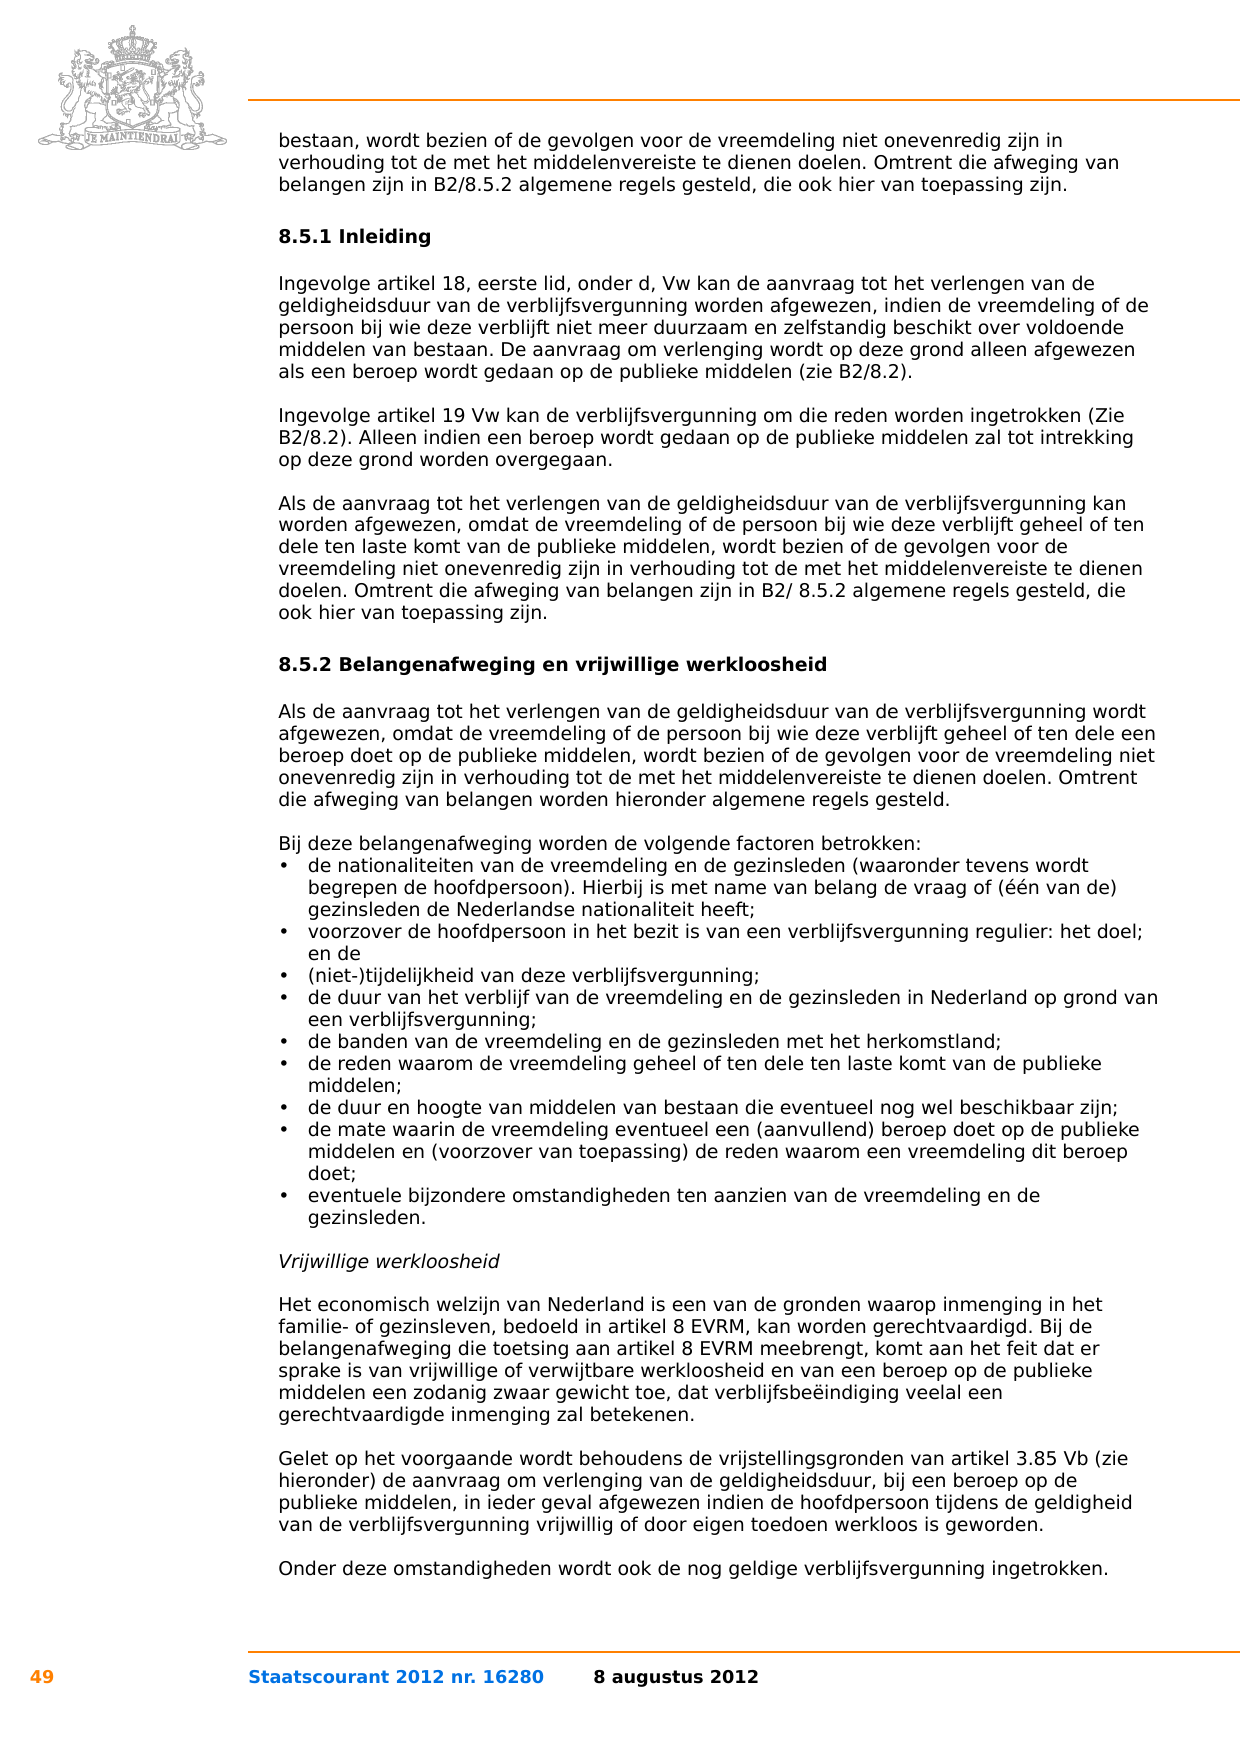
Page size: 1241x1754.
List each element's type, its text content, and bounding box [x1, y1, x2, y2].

text Ingevolge artikel 18, eerste lid, onder d, Vw kan de aanvraag tot het verlengen van de geldigheidsduur van de verblijfsvergunning worden afgewezen, indien de vreemdeling of de persoon bij wie deze verblijft niet meer duurzaam en zelfstandig beschikt over voldoende middelen van bestaan. De aanvraag om verlenging wordt op deze grond alleen afgewezen als een beroep wordt gedaan op de publieke middelen (zie B2/8.2). [278, 273, 1163, 383]
text • voorzover de hoofdpersoon in het bezit is van een verblijfsvergunning regulier: het doel; en de [278, 921, 1163, 965]
text • de duur van het verblijf van de vreemdeling en de gezinsleden in Nederland op grond van een verblijfsvergunning; [278, 987, 1163, 1031]
text • de reden waarom de vreemdeling geheel of ten dele ten laste komt van de publieke middelen; [278, 1053, 1163, 1097]
text • de duur en hoogte van middelen van bestaan die eventueel nog wel beschikbaar zijn; [278, 1097, 1163, 1119]
subtitle 8.5.1 Inleiding [278, 226, 1163, 248]
text • eventuele bijzondere omstandigheden ten aanzien van de vreemdeling en de gezinsleden. [278, 1185, 1163, 1229]
text Ingevolge artikel 19 Vw kan de verblijfsvergunning om die reden worden ingetrokken (Zie B2/8.2). Alleen indien een beroep wordt gedaan op de publieke middelen zal tot intrekking op deze grond worden overgegaan. [278, 404, 1163, 471]
text • de nationaliteiten van de vreemdeling en de gezinsleden (waaronder tevens wordt begrepen de hoofdpersoon). Hierbij is met name van belang de vraag of (één van de) gezinsleden de Nederlandse nationaliteit heeft; [278, 855, 1163, 921]
text Het economisch welzijn van Nederland is een van de gronden waarop inmenging in het familie- of gezinsleven, bedoeld in artikel 8 EVRM, kan worden gerechtvaardigd. Bij de belangenafweging die toetsing aan artikel 8 EVRM meebrengt, komt aan het feit dat er sprake is van vrijwillige of verwijtbare werkloosheid en van een beroep op de publieke middelen een zodanig zwaar gewicht toe, dat verblijfsbeëindiging veelal een gerechtvaardigde inmenging zal betekenen. [278, 1294, 1163, 1426]
text Onder deze omstandigheden wordt ook de nog geldige verblijfsvergunning ingetrokken. [278, 1558, 1163, 1580]
text Als de aanvraag tot het verlengen van de geldigheidsduur van de verblijfsvergunning kan worden afgewezen, omdat de vreemdeling of de persoon bij wie deze verblijft geheel of ten dele ten laste komt van de publieke middelen, wordt bezien of de gevolgen voor de vreemdeling niet onevenredig zijn in verhouding tot de met het middelenvereiste te dienen doelen. Omtrent die afweging van belangen zijn in B2/ 8.5.2 algemene regels gesteld, die ook hier van toepassing zijn. [278, 492, 1163, 624]
text • de mate waarin de vreemdeling eventueel een (aanvullend) beroep doet op de publieke middelen en (voorzover van toepassing) de reden waarom een vreemdeling dit beroep doet; [278, 1119, 1163, 1185]
subtitle 8.5.2 Belangenafweging en vrijwillige werkloosheid [278, 654, 1163, 676]
text Als de aanvraag tot het verlengen van de geldigheidsduur van de verblijfsvergunning wordt afgewezen, omdat de vreemdeling of de persoon bij wie deze verblijft geheel of ten dele een beroep doet op de publieke middelen, wordt bezien of de gevolgen voor de vreemdeling niet onevenredig zijn in verhouding tot de met het middelenvereiste te dienen doelen. Omtrent die afweging van belangen worden hieronder algemene regels gesteld. [278, 701, 1163, 811]
text Bij deze belangenafweging worden de volgende factoren betrokken: [278, 833, 1163, 855]
text • de banden van de vreemdeling en de gezinsleden met het herkomstland; [278, 1031, 1163, 1053]
text bestaan, wordt bezien of de gevolgen voor de vreemdeling niet onevenredig zijn in verhouding tot de met het middelenvereiste te dienen doelen. Omtrent die afweging van belangen zijn in B2/8.5.2 algemene regels gesteld, die ook hier van toepassing zijn. [278, 130, 1163, 196]
text Gelet op het voorgaande wordt behoudens de vrijstellingsgronden van artikel 3.85 Vb (zie hieronder) de aanvraag om verlenging van de geldigheidsduur, bij een beroep op de publieke middelen, in ieder geval afgewezen indien de hoofdpersoon tijdens de geldigheid van de verblijfsvergunning vrijwillig of door eigen toedoen werkloos is geworden. [278, 1448, 1163, 1536]
text • (niet-)tijdelijkheid van deze verblijfsvergunning; [278, 965, 1163, 987]
picture [38, 25, 227, 150]
subtitle Vrijwillige werkloosheid [278, 1251, 1163, 1272]
